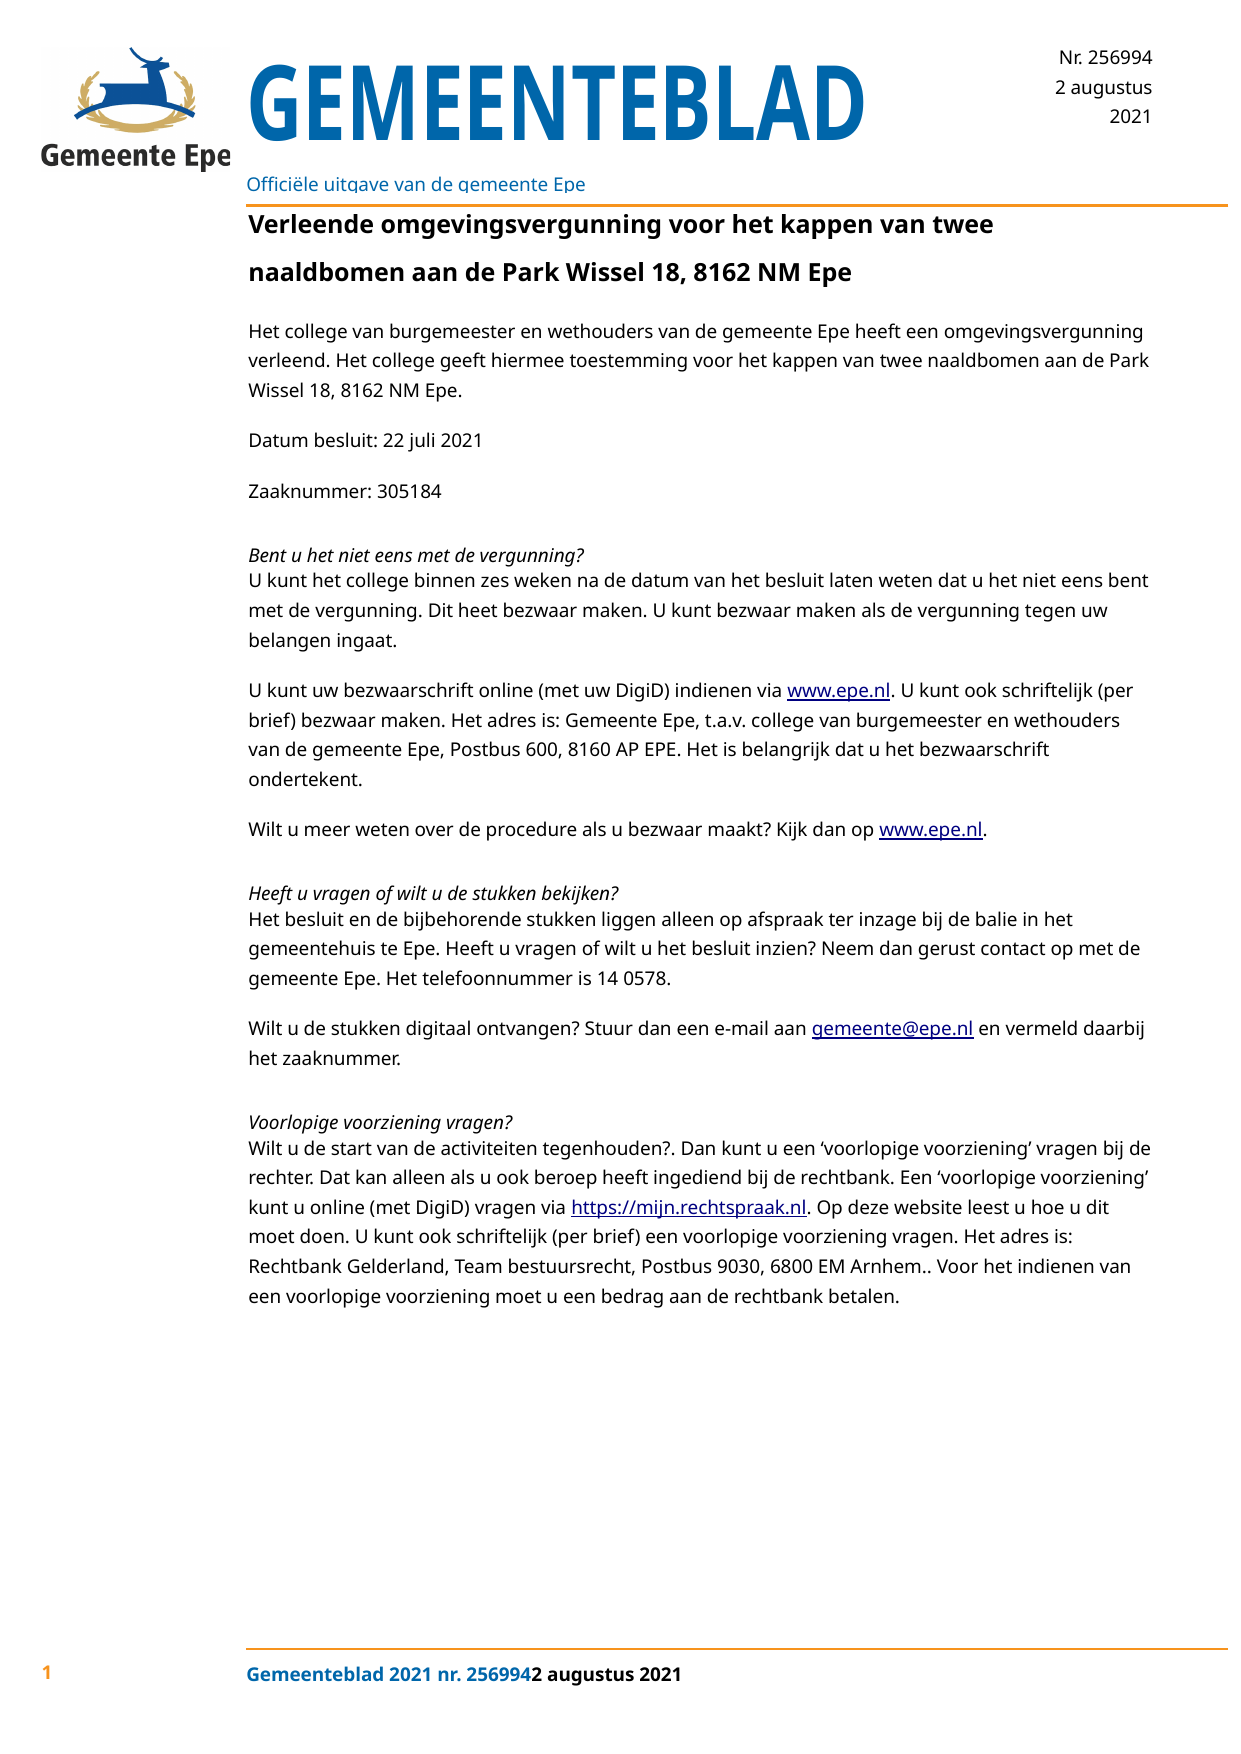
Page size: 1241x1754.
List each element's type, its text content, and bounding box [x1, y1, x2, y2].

text U kunt het college binnen zes weken na de datum van het besluit laten weten dat u het niet eens bent met de vergunning. Dit heet bezwaar maken. U kunt bezwaar maken als de vergunning tegen uw belangen ingaat. [248, 568, 1152, 652]
picture [41, 47, 231, 172]
text Wilt u de start van de activiteiten tegenhouden?. Dan kunt u een ‘voorlopige voorziening’ vragen bij de rechter. Dat kan alleen als u ook beroep heeft ingediend bij de rechtbank. Een ‘voorlopige voorziening’ kunt u online (met DigiD) vragen via https://mijn.rechtspraak.nl. Op deze website leest u hoe u dit moet doen. U kunt ook schriftelijk (per brief) een voorlopige voorziening vragen. Het adres is: Rechtbank Gelderland, Team bestuursrecht, Postbus 9030, 6800 EM Arnhem.. Voor het indienen van een voorlopige voorziening moet u een bedrag aan de rechtbank betalen. [248, 1135, 1152, 1308]
text Voorlopige voorziening vragen? [248, 1109, 1152, 1135]
text Heeft u vragen of wilt u de stukken bekijken? [248, 880, 1152, 906]
text Wilt u meer weten over de procedure als u bezwaar maakt? Kijk dan op www.epe.nl. [248, 816, 1152, 842]
text Datum besluit: 22 juli 2021 [248, 427, 1152, 453]
text U kunt uw bezwaarschrift online (met uw DigiD) indienen via www.epe.nl. U kunt ook schriftelijk (per brief) bezwaar maken. Het adres is: Gemeente Epe, t.a.v. college van burgemeester en wethouders van de gemeente Epe, Postbus 600, 8160 AP EPE. Het is belangrijk dat u het bezwaarschrift ondertekent. [248, 677, 1152, 792]
text Verleende omgevingsvergunning voor het kappen van twee naaldbomen aan de Park Wissel 18, 8162 NM Epe [248, 207, 1152, 288]
text Bent u het niet eens met de vergunning? [248, 542, 1152, 568]
text Het college van burgemeester en wethouders van de gemeente Epe heeft een omgevingsvergunning verleend. Het college geeft hiermee toestemming voor het kappen van twee naaldbomen aan de Park Wissel 18, 8162 NM Epe. [248, 318, 1152, 403]
text Het besluit en de bijbehorende stukken liggen alleen op afspraak ter inzage bij de balie in het gemeentehuis te Epe. Heeft u vragen of wilt u het besluit inzien? Neem dan gerust contact op met de gemeente Epe. Het telefoonnummer is 14 0578. [248, 906, 1152, 991]
text Zaaknummer: 305184 [248, 478, 1152, 504]
text Wilt u de stukken digitaal ontvangen? Stuur dan een e-mail aan gemeente@epe.nl en vermeld daarbij het zaaknummer. [248, 1016, 1152, 1071]
